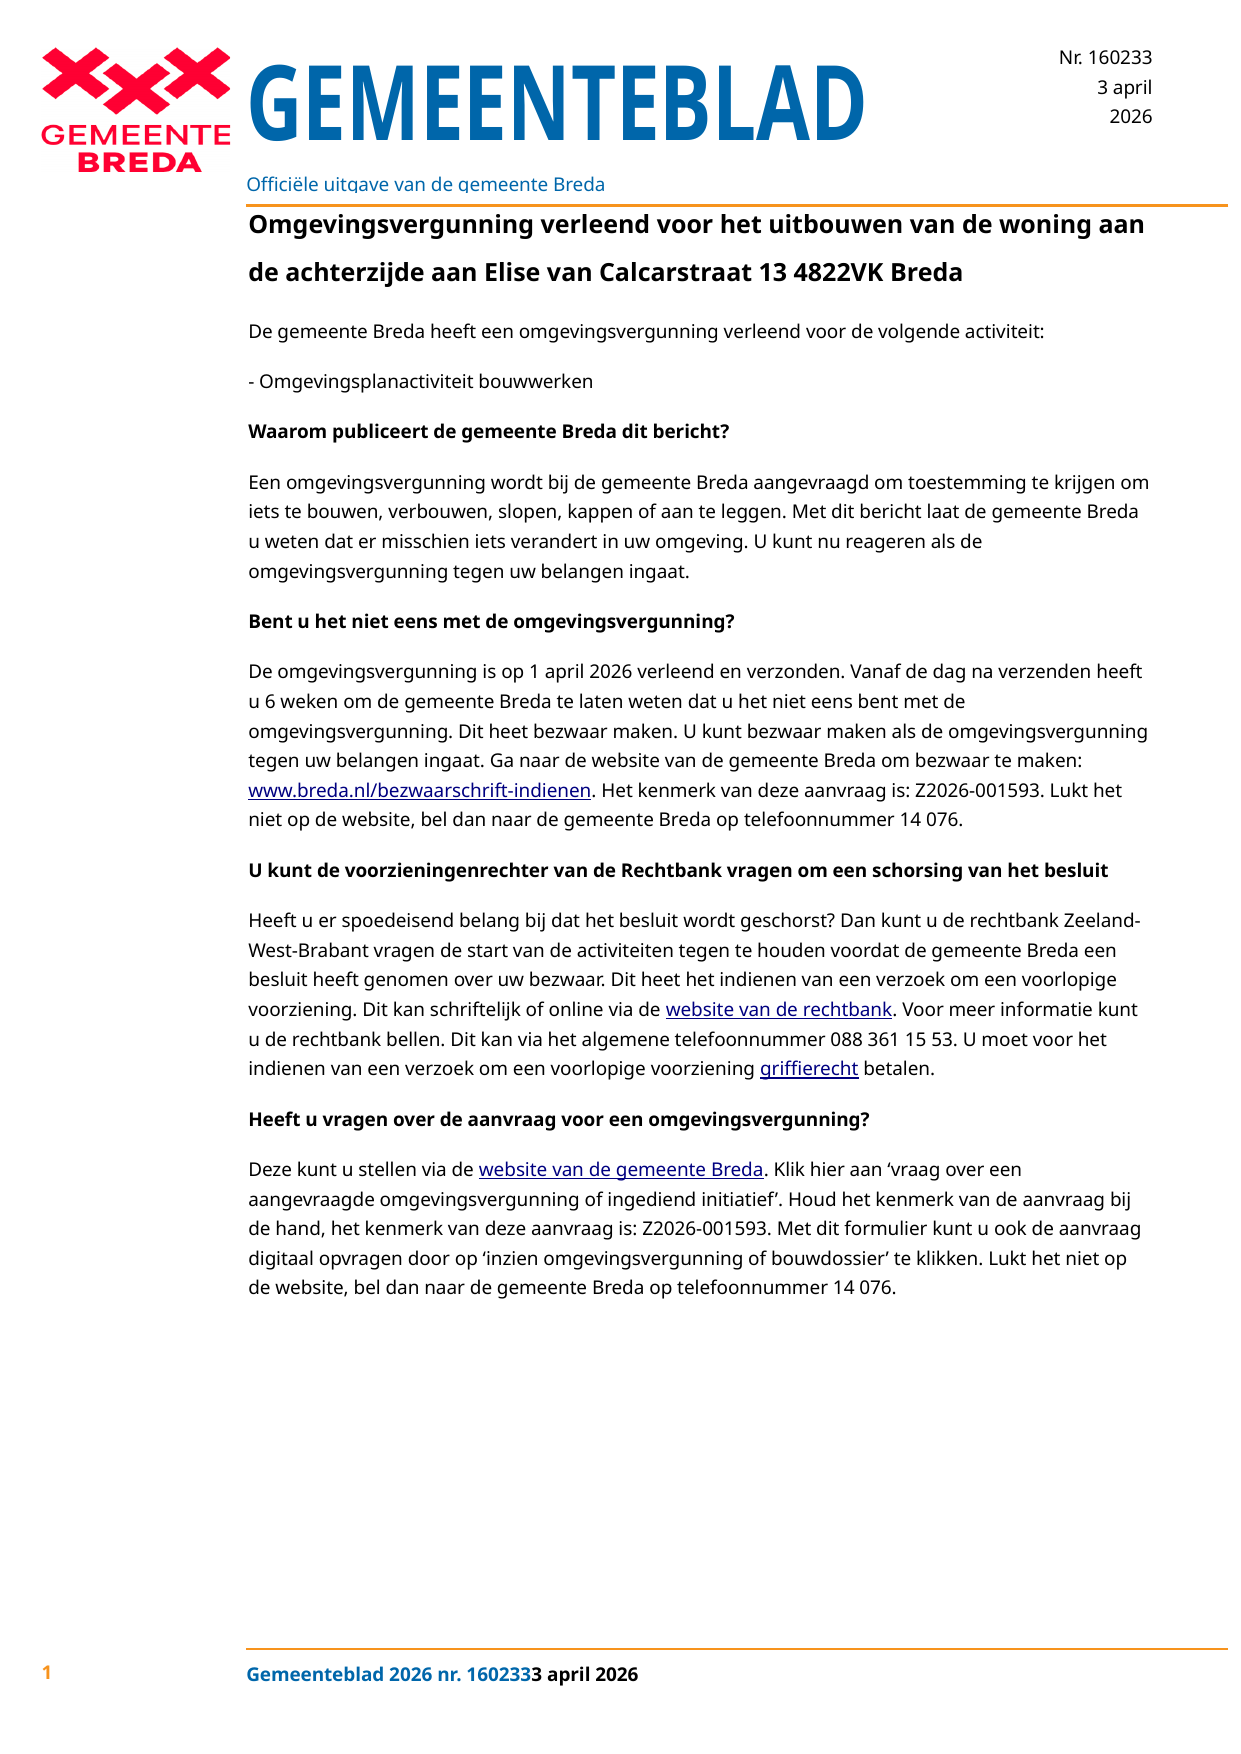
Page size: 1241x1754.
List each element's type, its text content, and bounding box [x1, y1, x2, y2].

text U kunt de voorzieningenrechter van de Rechtbank vragen om een schorsing van het besluit [248, 857, 1152, 883]
text Omgevingsvergunning verleend voor het uitbouwen van de woning aan de achterzijde aan Elise van Calcarstraat 13 4822VK Breda [248, 207, 1152, 288]
text Een omgevingsvergunning wordt bij de gemeente Breda aangevraagd om toestemming te krijgen om iets te bouwen, verbouwen, slopen, kappen of aan te leggen. Met dit bericht laat de gemeente Breda u weten dat er misschien iets verandert in uw omgeving. U kunt nu reageren als de omgevingsvergunning tegen uw belangen ingaat. [248, 469, 1152, 584]
text De gemeente Breda heeft een omgevingsvergunning verleend voor de volgende activiteit: [248, 318, 1152, 344]
picture [41, 47, 231, 172]
text De omgevingsvergunning is op 1 april 2026 verleend en verzonden. Vanaf de dag na verzenden heeft u 6 weken om de gemeente Breda te laten weten dat u het niet eens bent met de omgevingsvergunning. Dit heet bezwaar maken. U kunt bezwaar maken als de omgevingsvergunning tegen uw belangen ingaat. Ga naar de website van de gemeente Breda om bezwaar te maken: www.breda.nl/bezwaarschrift-indienen. Het kenmerk van deze aanvraag is: Z2026-001593. Lukt het niet op de website, bel dan naar de gemeente Breda op telefoonnummer 14 076. [248, 659, 1152, 832]
text Heeft u vragen over de aanvraag voor een omgevingsvergunning? [248, 1106, 1152, 1132]
text Deze kunt u stellen via de website van de gemeente Breda. Klik hier aan ‘vraag over een aangevraagde omgevingsvergunning of ingediend initiatief’. Houd het kenmerk van de aanvraag bij de hand, het kenmerk van deze aanvraag is: Z2026-001593. Met dit formulier kunt u ook de aanvraag digitaal opvragen door op ‘inzien omgevingsvergunning of bouwdossier’ te klikken. Lukt het niet op de website, bel dan naar de gemeente Breda op telefoonnummer 14 076. [248, 1156, 1152, 1300]
text Heeft u er spoedeisend belang bij dat het besluit wordt geschorst? Dan kunt u de rechtbank Zeeland-West-Brabant vragen de start van de activiteiten tegen te houden voordat de gemeente Breda een besluit heeft genomen over uw bezwaar. Dit heet het indienen van een verzoek om een voorlopige voorziening. Dit kan schriftelijk of online via de website van de rechtbank. Voor meer informatie kunt u de rechtbank bellen. Dit kan via het algemene telefoonnummer 088 361 15 53. U moet voor het indienen van een verzoek om een voorlopige voorziening griffierecht betalen. [248, 907, 1152, 1081]
text Waarom publiceert de gemeente Breda dit bericht? [248, 419, 1152, 444]
text Bent u het niet eens met de omgevingsvergunning? [248, 608, 1152, 634]
text - Omgevingsplanactiviteit bouwwerken [248, 368, 1152, 394]
